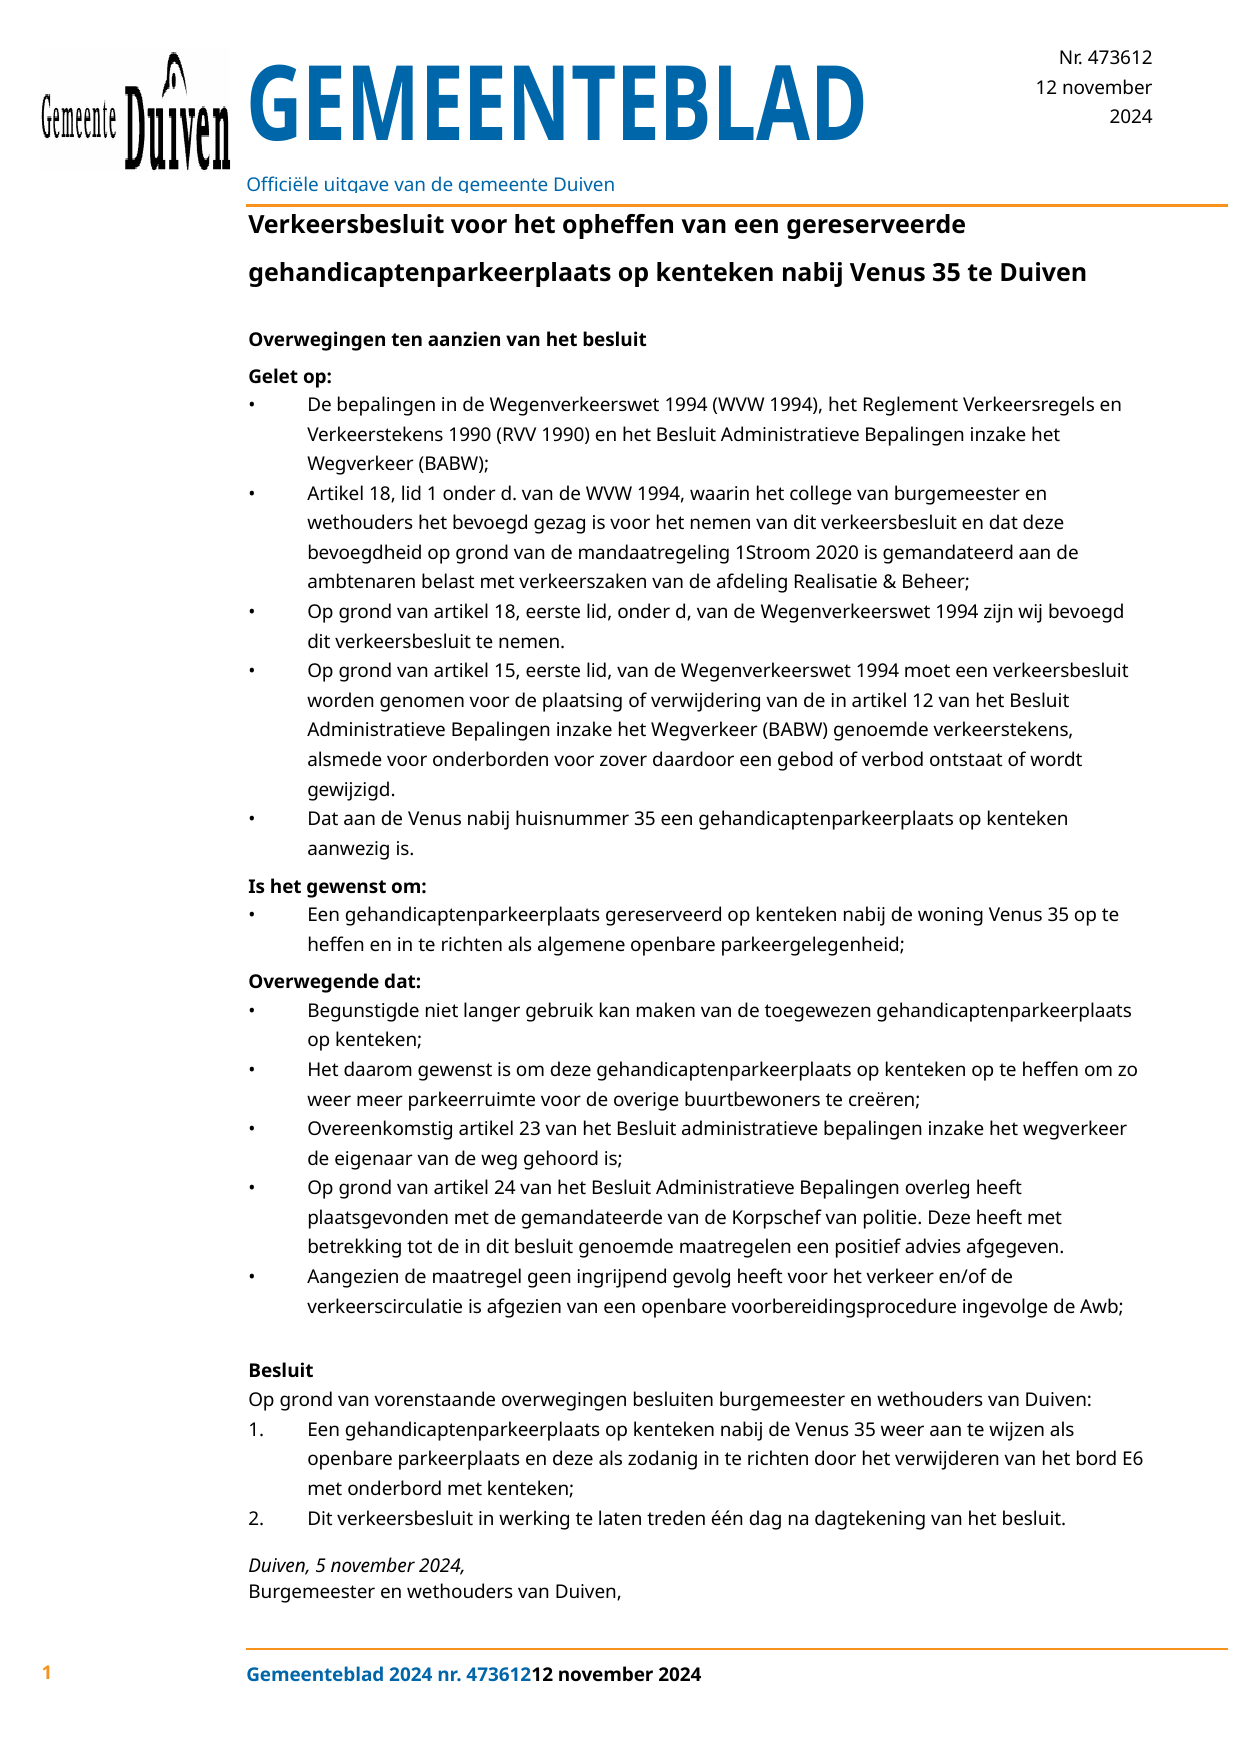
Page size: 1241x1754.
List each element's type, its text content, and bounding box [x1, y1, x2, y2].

text Verkeersbesluit voor het opheffen van een gereserveerde gehandicaptenparkeerplaats op kenteken nabij Venus 35 te Duiven [248, 207, 1152, 288]
text Overwegingen ten aanzien van het besluit [248, 326, 1152, 352]
list Artikel 18, lid 1 onder d. van de WVW 1994, waarin het college van burgemeester en wethouders het bevoegd gezag is voor het nemen van dit verkeersbesluit en dat deze bevoegdheid op grond van de mandaatregeling 1Stroom 2020 is gemandateerd aan de ambtenaren belast met verkeerszaken van de afdeling Realisatie & Beheer; [248, 480, 1152, 594]
picture [41, 47, 231, 172]
list Begunstigde niet langer gebruik kan maken van de toegewezen gehandicaptenparkeerplaats op kenteken; [248, 997, 1152, 1052]
list Op grond van artikel 15, eerste lid, van de Wegenverkeerswet 1994 moet een verkeersbesluit worden genomen voor de plaatsing of verwijdering van de in artikel 12 van het Besluit Administratieve Bepalingen inzake het Wegverkeer (BABW) genoemde verkeerstekens, alsmede voor onderborden voor zover daardoor een gebod of verbod ontstaat of wordt gewijzigd. [248, 657, 1152, 802]
text Gelet op: [248, 363, 1152, 389]
list Dat aan de Venus nabij huisnummer 35 een gehandicaptenparkeerplaats op kenteken aanwezig is. [248, 805, 1152, 861]
text Besluit [248, 1357, 1152, 1383]
list Op grond van artikel 24 van het Besluit Administratieve Bepalingen overleg heeft plaatsgevonden met de gemandateerde van de Korpschef van politie. Deze heeft met betrekking tot de in dit besluit genoemde maatregelen een positief advies afgegeven. [248, 1174, 1152, 1259]
text Duiven, 5 november 2024, [248, 1553, 1152, 1578]
list Op grond van artikel 18, eerste lid, onder d, van de Wegenverkeerswet 1994 zijn wij bevoegd dit verkeersbesluit te nemen. [248, 598, 1152, 654]
list Een gehandicaptenparkeerplaats gereserveerd op kenteken nabij de woning Venus 35 op te heffen en in te richten als algemene openbare parkeergelegenheid; [248, 901, 1152, 957]
text Op grond van vorenstaande overwegingen besluiten burgemeester en wethouders van Duiven: [248, 1386, 1152, 1412]
list Het daarom gewenst is om deze gehandicaptenparkeerplaats op kenteken op te heffen om zo weer meer parkeerruimte voor de overige buurtbewoners te creëren; [248, 1056, 1152, 1112]
text Overwegende dat: [248, 969, 1152, 994]
list Dit verkeersbesluit in werking te laten treden één dag na dagtekening van het besluit. [248, 1505, 1152, 1531]
list Een gehandicaptenparkeerplaats op kenteken nabij de Venus 35 weer aan te wijzen als openbare parkeerplaats en deze als zodanig in te richten door het verwijderen van het bord E6 met onderbord met kenteken; [248, 1416, 1152, 1501]
list De bepalingen in de Wegenverkeerswet 1994 (WVW 1994), het Reglement Verkeersregels en Verkeerstekens 1990 (RVV 1990) en het Besluit Administratieve Bepalingen inzake het Wegverkeer (BABW); [248, 391, 1152, 476]
text Burgemeester en wethouders van Duiven, [248, 1578, 1152, 1604]
list Overeenkomstig artikel 23 van het Besluit administratieve bepalingen inzake het wegverkeer de eigenaar van de weg gehoord is; [248, 1115, 1152, 1171]
list Aangezien de maatregel geen ingrijpend gevolg heeft voor het verkeer en/of de verkeerscirculatie is afgezien van een openbare voorbereidingsprocedure ingevolge de Awb; [248, 1263, 1152, 1319]
text Is het gewenst om: [248, 873, 1152, 899]
